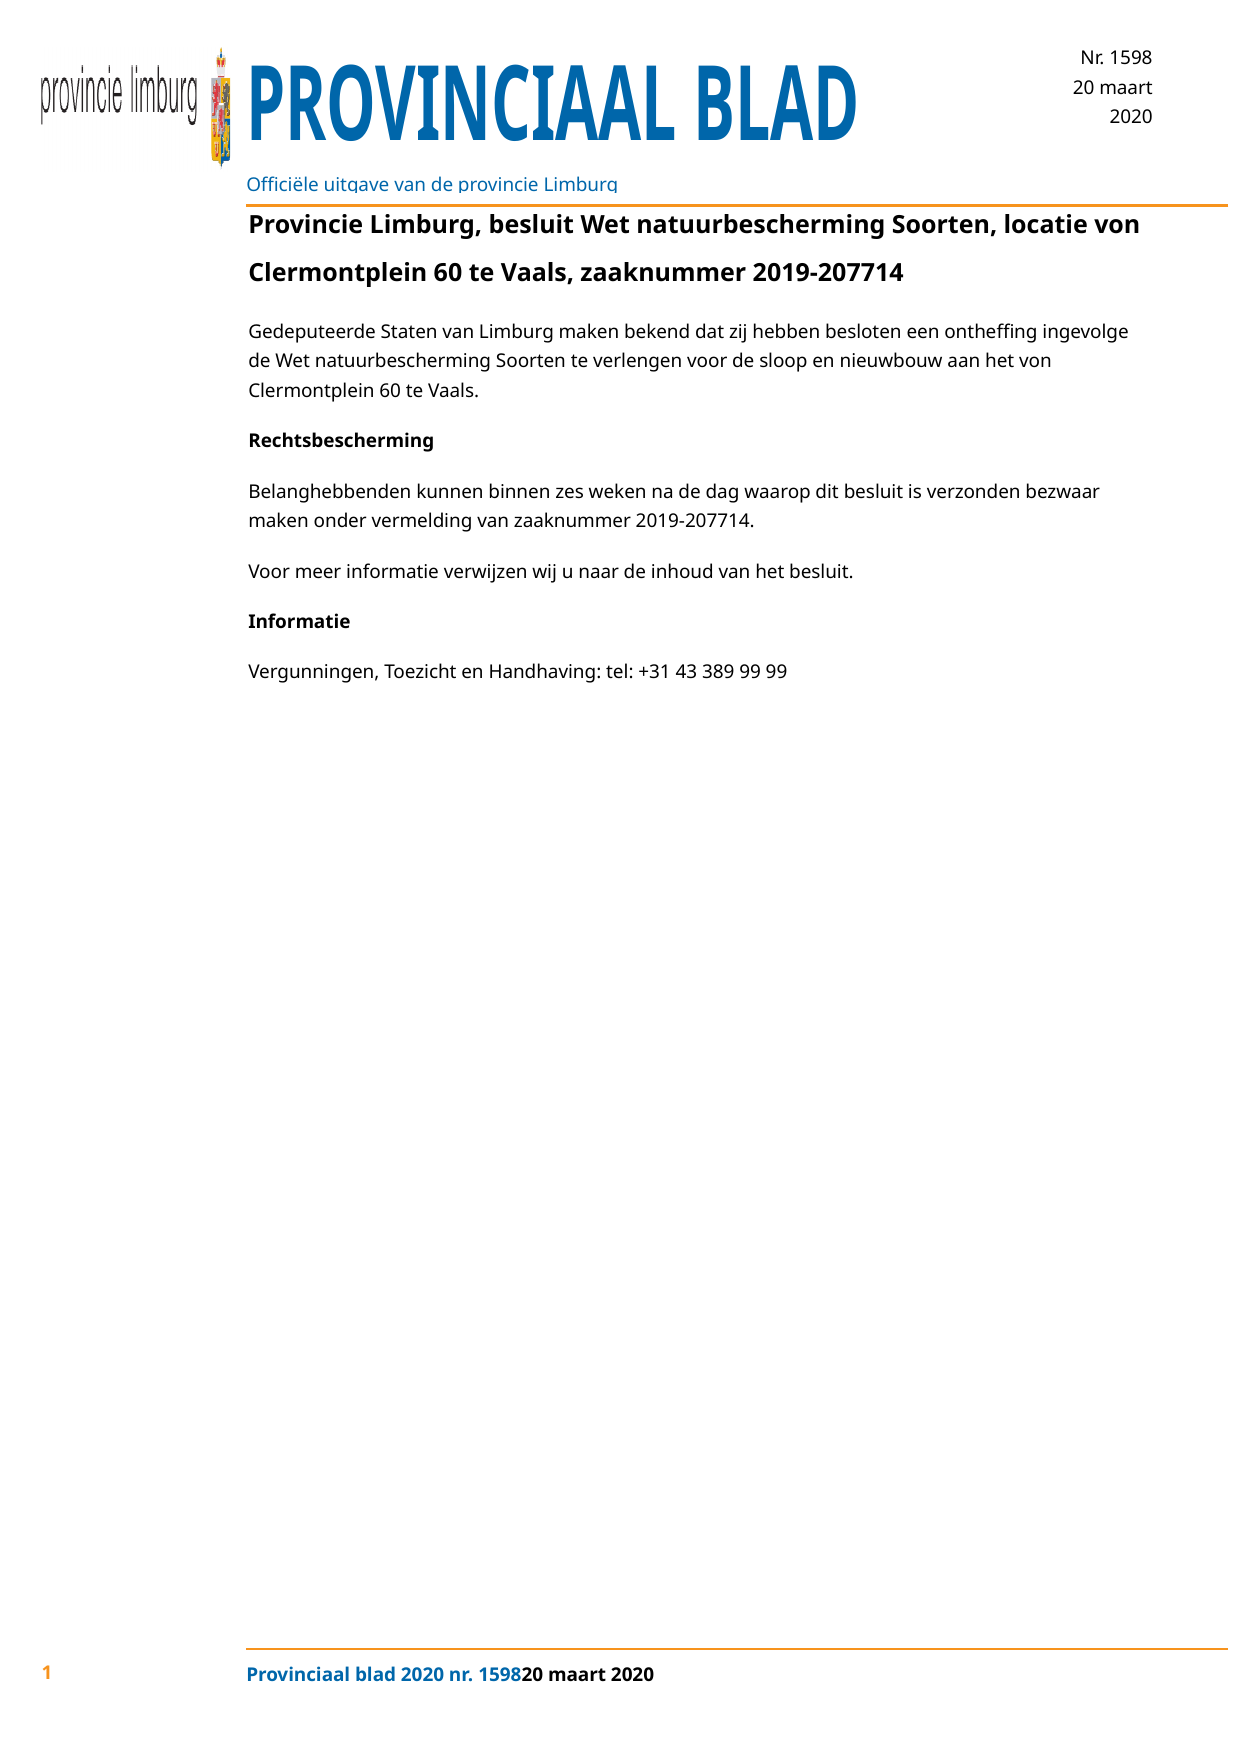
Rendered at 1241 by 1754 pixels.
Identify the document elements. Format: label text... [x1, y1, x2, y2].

text Gedeputeerde Staten van Limburg maken bekend dat zij hebben besloten een ontheffing ingevolge de Wet natuurbescherming Soorten te verlengen voor de sloop en nieuwbouw aan het von Clermontplein 60 te Vaals. [248, 318, 1152, 403]
text Rechtsbescherming [248, 427, 1152, 453]
text Belanghebbenden kunnen binnen zes weken na de dag waarop dit besluit is verzonden bezwaar maken onder vermelding van zaaknummer 2019-207714. [248, 478, 1152, 533]
text Informatie [248, 608, 1152, 634]
text Provincie Limburg, besluit Wet natuurbescherming Soorten, locatie von Clermontplein 60 te Vaals, zaaknummer 2019-207714 [248, 207, 1152, 288]
text Vergunningen, Toezicht en Handhaving: tel: +31 43 389 99 99 [248, 659, 1152, 684]
text Voor meer informatie verwijzen wij u naar de inhoud van het besluit. [248, 558, 1152, 584]
picture [41, 47, 231, 172]
